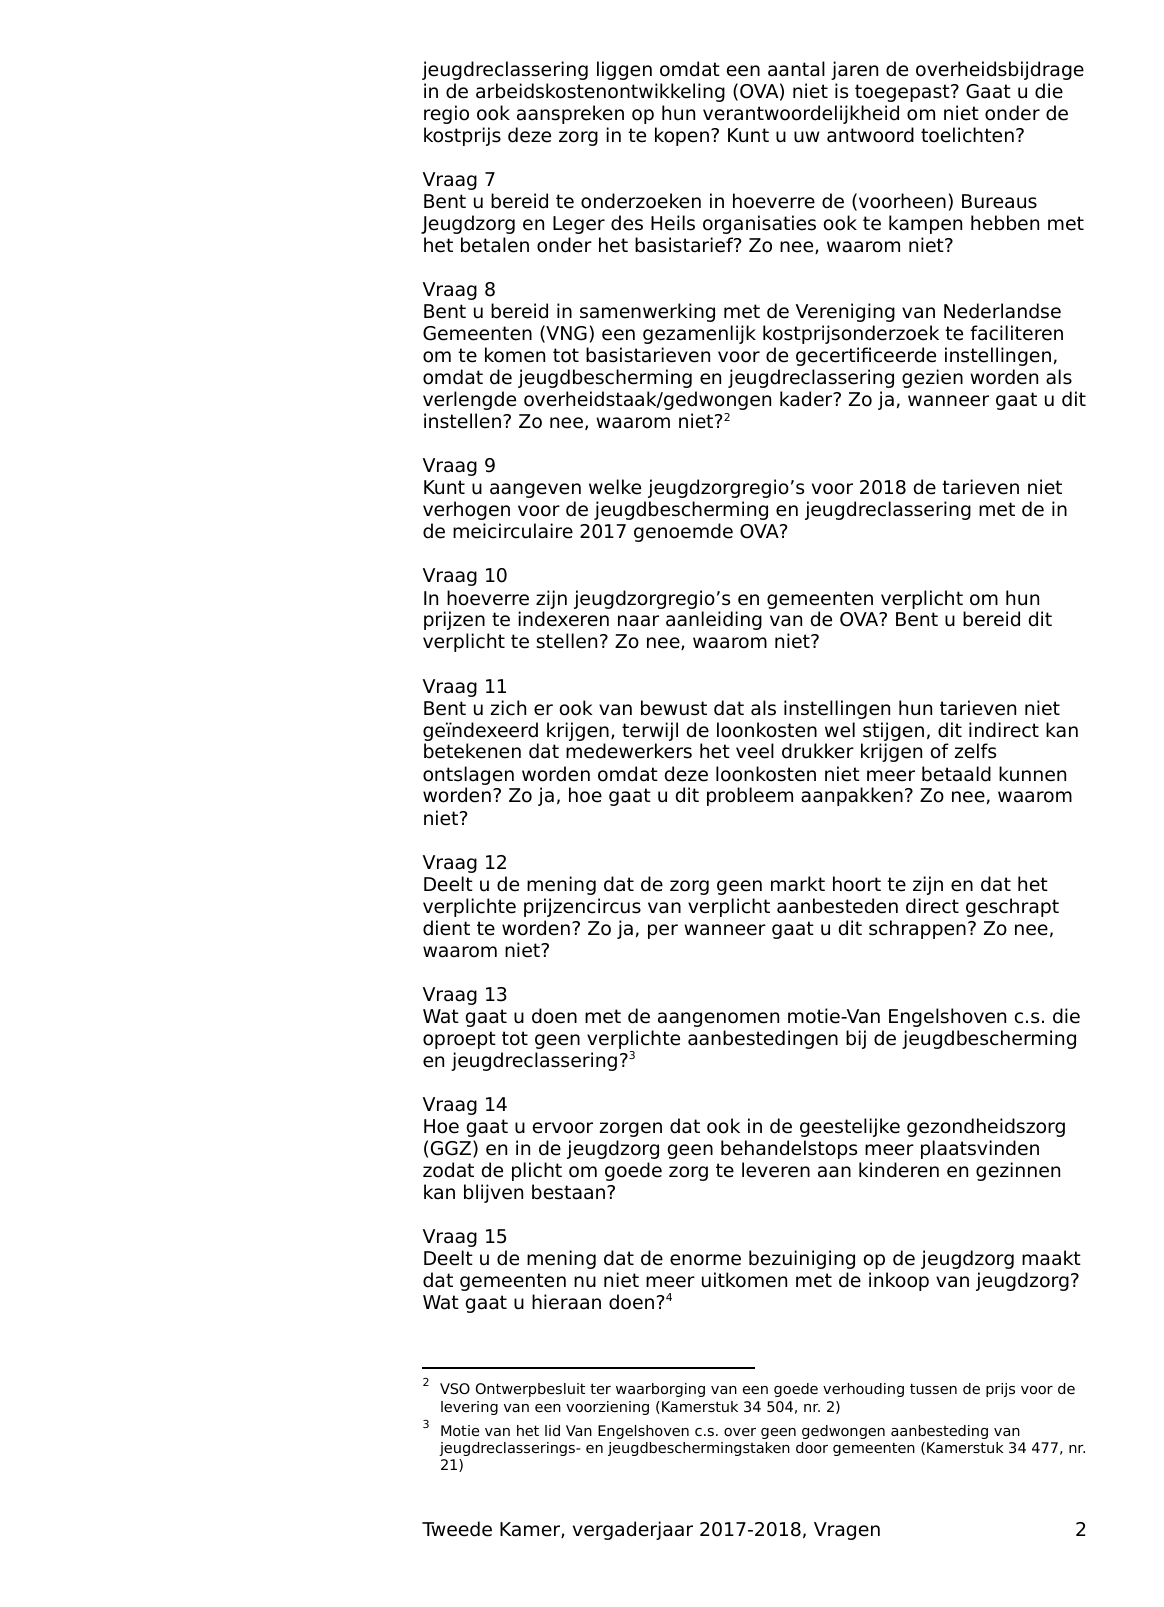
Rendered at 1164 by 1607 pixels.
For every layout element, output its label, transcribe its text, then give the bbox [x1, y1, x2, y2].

text In hoeverre zijn jeugdzorgregio’s en gemeenten verplicht om hun prijzen te indexeren naar aanleiding van de OVA? Bent u bereid dit verplicht te stellen? Zo nee, waarom niet? [422, 587, 1087, 653]
text Vraag 7 [422, 169, 1087, 191]
text Deelt u de mening dat de enorme bezuiniging op de jeugdzorg maakt dat gemeenten nu niet meer uitkomen met de inkoop van jeugdzorg? Wat gaat u hieraan doen? [422, 1248, 1087, 1314]
text Vraag 9 [422, 455, 1087, 477]
text Motie van het lid Van Engelshoven c.s. over geen gedwongen aanbesteding van jeugdreclasserings- en jeugdbeschermingstaken door gemeenten (Kamerstuk 34 477, nr. 21) [422, 1418, 1087, 1474]
text Hoe gaat u ervoor zorgen dat ook in de geestelijke gezondheidszorg (GGZ) en in de jeugdzorg geen behandelstops meer plaatsvinden zodat de plicht om goede zorg te leveren aan kinderen en gezinnen kan blijven bestaan? [422, 1116, 1087, 1204]
text Vraag 12 [422, 852, 1087, 873]
text VSO Ontwerpbesluit ter waarborging van een goede verhouding tussen de prijs voor de levering van een voorziening (Kamerstuk 34 504, nr. 2) [422, 1377, 1087, 1416]
text Bent u bereid in samenwerking met de Vereniging van Nederlandse Gemeenten (VNG) een gezamenlijk kostprijsonderzoek te faciliteren om te komen tot basistarieven voor de gecertificeerde instellingen, omdat de jeugdbescherming en jeugdreclassering gezien worden als verlengde overheidstaak/gedwongen kader? Zo ja, wanneer gaat u dit instellen? Zo nee, waarom niet? [422, 301, 1087, 433]
text jeugdreclassering liggen omdat een aantal jaren de overheidsbijdrage in de arbeidskostenontwikkeling (OVA) niet is toegepast? Gaat u die regio ook aanspreken op hun verantwoordelijkheid om niet onder de kostprijs deze zorg in te kopen? Kunt u uw antwoord toelichten? [422, 59, 1087, 147]
text Vraag 14 [422, 1094, 1087, 1116]
text Bent u zich er ook van bewust dat als instellingen hun tarieven niet geïndexeerd krijgen, terwijl de loonkosten wel stijgen, dit indirect kan betekenen dat medewerkers het veel drukker krijgen of zelfs ontslagen worden omdat deze loonkosten niet meer betaald kunnen worden? Zo ja, hoe gaat u dit probleem aanpakken? Zo nee, waarom niet? [422, 697, 1087, 829]
text Kunt u aangeven welke jeugdzorgregio’s voor 2018 de tarieven niet verhogen voor de jeugdbescherming en jeugdreclassering met de in de meicirculaire 2017 genoemde OVA? [422, 477, 1087, 543]
text Vraag 11 [422, 676, 1087, 697]
text Deelt u de mening dat de zorg geen markt hoort te zijn en dat het verplichte prijzencircus van verplicht aanbesteden direct geschrapt dient te worden? Zo ja, per wanneer gaat u dit schrappen? Zo nee, waarom niet? [422, 873, 1087, 961]
text Vraag 8 [422, 279, 1087, 301]
text Vraag 10 [422, 565, 1087, 587]
text Vraag 15 [422, 1226, 1087, 1248]
text Vraag 13 [422, 984, 1087, 1006]
text Bent u bereid te onderzoeken in hoeverre de (voorheen) Bureaus Jeugdzorg en Leger des Heils organisaties ook te kampen hebben met het betalen onder het basistarief? Zo nee, waarom niet? [422, 191, 1087, 257]
text Wat gaat u doen met de aangenomen motie-Van Engelshoven c.s. die oproept tot geen verplichte aanbestedingen bij de jeugdbescherming en jeugdreclassering? [422, 1006, 1087, 1072]
